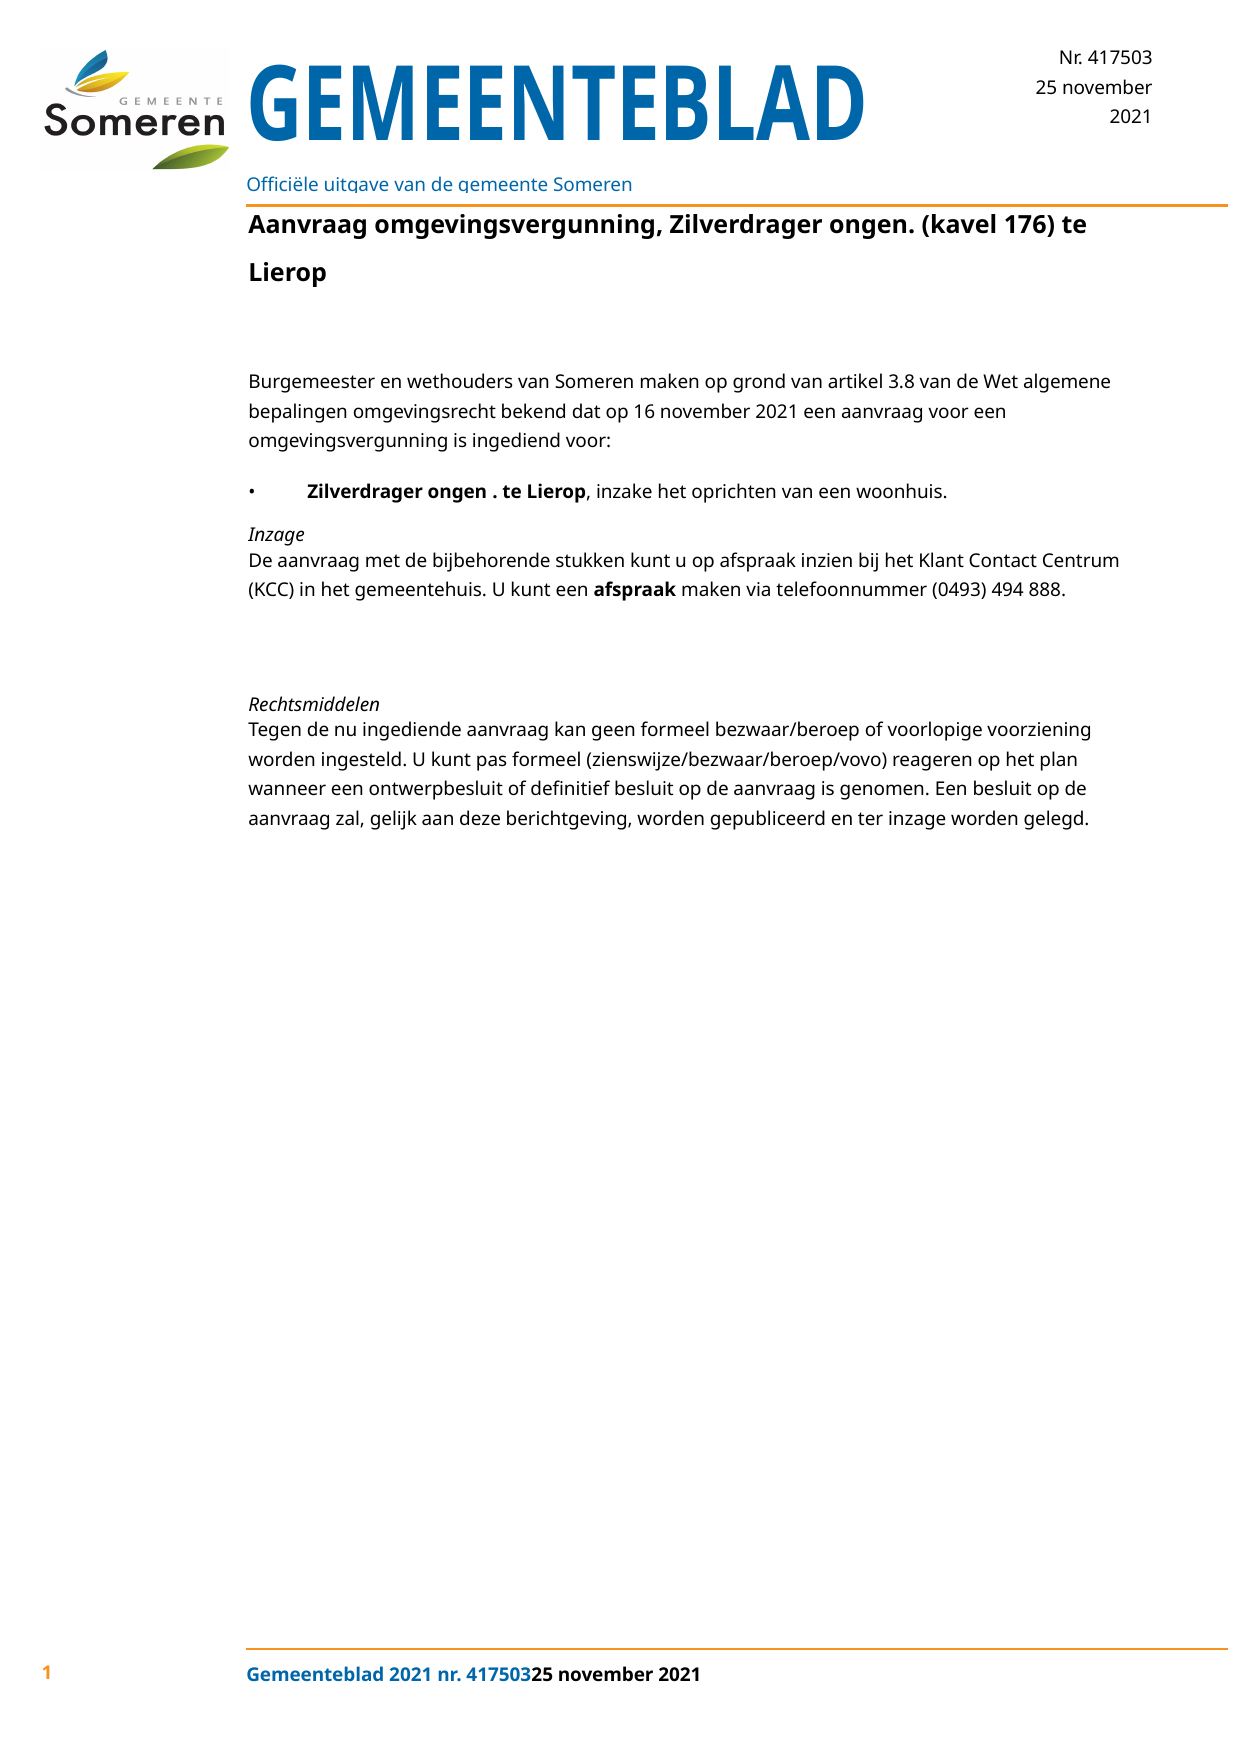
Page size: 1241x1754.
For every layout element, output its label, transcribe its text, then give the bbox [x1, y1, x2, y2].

text Aanvraag omgevingsvergunning, Zilverdrager ongen. (kavel 176) te Lierop [248, 207, 1152, 288]
text Inzage [248, 521, 1152, 547]
picture [41, 47, 231, 172]
text Rechtsmiddelen [248, 691, 1152, 716]
text Burgemeester en wethouders van Someren maken op grond van artikel 3.8 van de Wet algemene bepalingen omgevingsrecht bekend dat op 16 november 2021 een aanvraag voor een omgevingsvergunning is ingediend voor: [248, 368, 1152, 453]
list Zilverdrager ongen . te Lierop, inzake het oprichten van een woonhuis. [248, 478, 1152, 504]
text De aanvraag met de bijbehorende stukken kunt u op afspraak inzien bij het Klant Contact Centrum (KCC) in het gemeentehuis. U kunt een afspraak maken via telefoonnummer (0493) 494 888. [248, 547, 1152, 602]
text Tegen de nu ingediende aanvraag kan geen formeel bezwaar/beroep of voorlopige voorziening worden ingesteld. U kunt pas formeel (zienswijze/bezwaar/beroep/vovo) reageren op het plan wanneer een ontwerpbesluit of definitief besluit op de aanvraag is genomen. Een besluit op de aanvraag zal, gelijk aan deze berichtgeving, worden gepubliceerd en ter inzage worden gelegd. [248, 716, 1152, 831]
